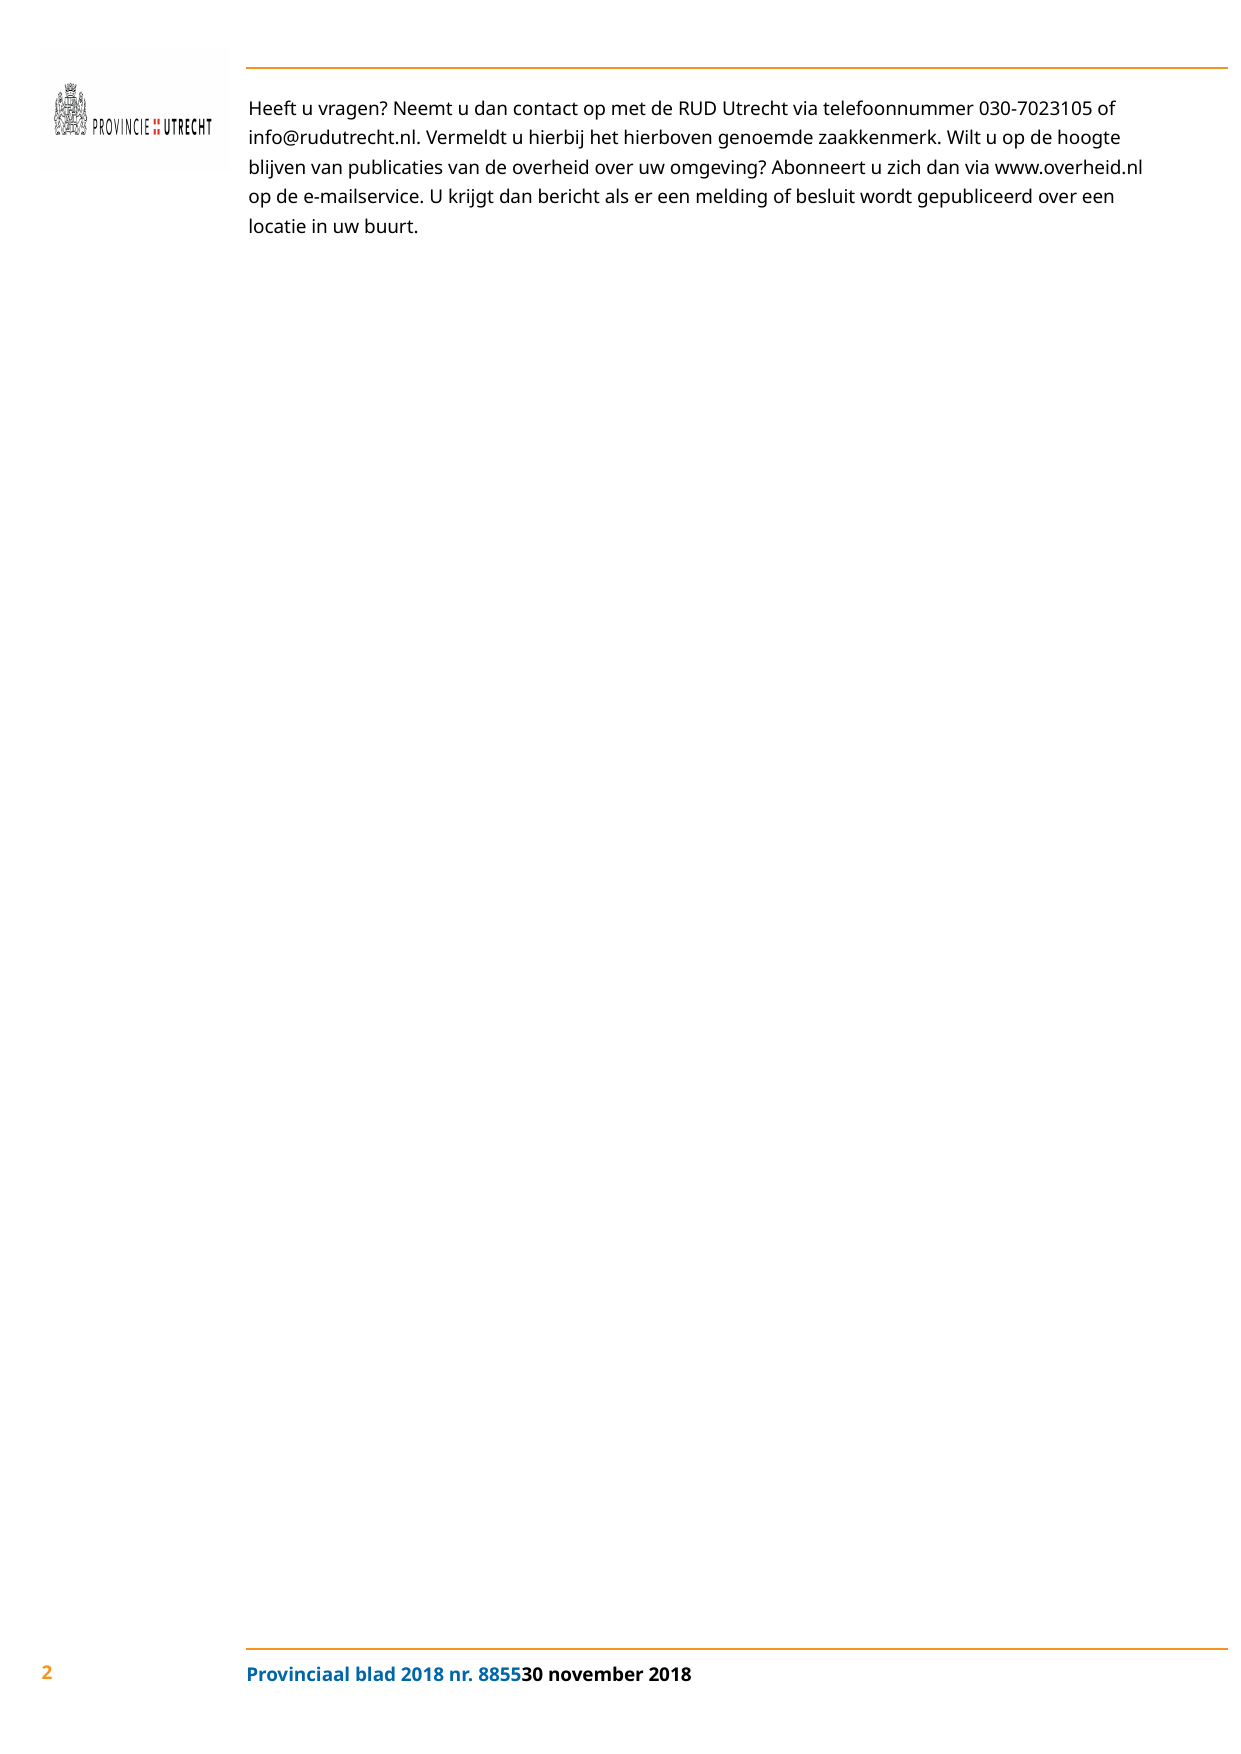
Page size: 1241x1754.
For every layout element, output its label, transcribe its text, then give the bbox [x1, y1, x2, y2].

picture [41, 47, 231, 172]
text Heeft u vragen? Neemt u dan contact op met de RUD Utrecht via telefoonnummer 030-7023105 of info@rudutrecht.nl. Vermeldt u hierbij het hierboven genoemde zaakkenmerk. Wilt u op de hoogte blijven van publicaties van de overheid over uw omgeving? Abonneert u zich dan via www.overheid.nl op de e-mailservice. U krijgt dan bericht als er een melding of besluit wordt gepubliceerd over een locatie in uw buurt. [248, 95, 1152, 239]
